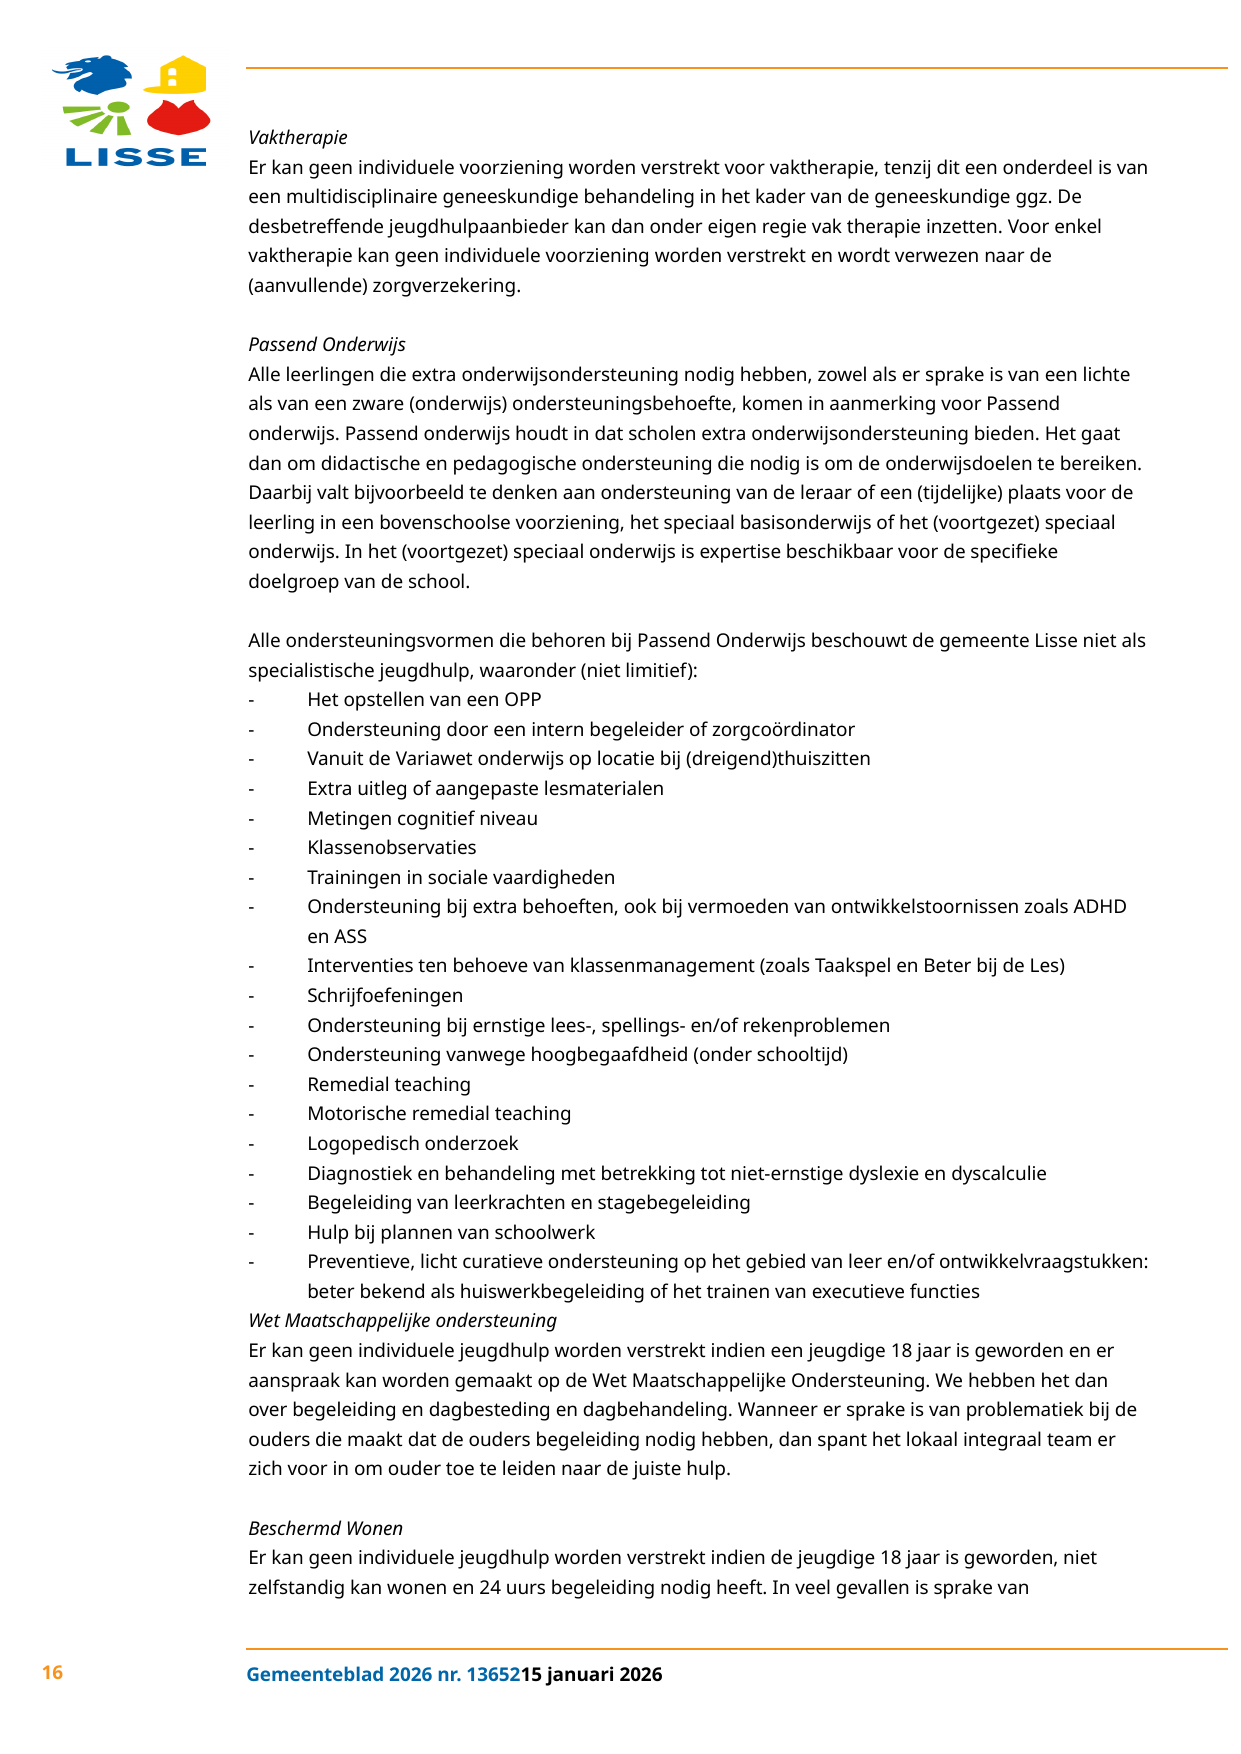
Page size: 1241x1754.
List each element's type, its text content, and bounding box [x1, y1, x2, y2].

list Schrijfoefeningen [248, 982, 1152, 1008]
list Ondersteuning door een intern begeleider of zorgcoördinator [248, 716, 1152, 742]
list Ondersteuning vanwege hoogbegaafdheid (onder schooltijd) [248, 1041, 1152, 1067]
list Hulp bij plannen van schoolwerk [248, 1219, 1152, 1245]
text Vaktherapie [248, 124, 1152, 150]
picture [41, 47, 231, 172]
list Diagnostiek en behandeling met betrekking tot niet-ernstige dyslexie en dyscalculie [248, 1160, 1152, 1186]
list Ondersteuning bij extra behoeften, ook bij vermoeden van ontwikkelstoornissen zoals ADHD en ASS [248, 893, 1152, 949]
text Er kan geen individuele voorziening worden verstrekt voor vaktherapie, tenzij dit een onderdeel is van een multidisciplinaire geneeskundige behandeling in het kader van de geneeskundige ggz. De desbetreffende jeugdhulpaanbieder kan dan onder eigen regie vak therapie inzetten. Voor enkel vaktherapie kan geen individuele voorziening worden verstrekt en wordt verwezen naar de (aanvullende) zorgverzekering. [248, 154, 1152, 298]
list Klassenobservaties [248, 834, 1152, 860]
list Logopedisch onderzoek [248, 1130, 1152, 1156]
text Er kan geen individuele jeugdhulp worden verstrekt indien de jeugdige 18 jaar is geworden, niet zelfstandig kan wonen en 24 uurs begeleiding nodig heeft. In veel gevallen is sprake van [248, 1544, 1152, 1600]
text Er kan geen individuele jeugdhulp worden verstrekt indien een jeugdige 18 jaar is geworden en er aanspraak kan worden gemaakt op de Wet Maatschappelijke Ondersteuning. We hebben het dan over begeleiding en dagbesteding en dagbehandeling. Wanneer er sprake is van problematiek bij de ouders die maakt dat de ouders begeleiding nodig hebben, dan spant het lokaal integraal team er zich voor in om ouder toe te leiden naar de juiste hulp. [248, 1337, 1152, 1481]
text Wet Maatschappelijke ondersteuning [248, 1308, 1152, 1333]
list Metingen cognitief niveau [248, 805, 1152, 831]
list Extra uitleg of aangepaste lesmaterialen [248, 775, 1152, 801]
text Alle ondersteuningsvormen die behoren bij Passend Onderwijs beschouwt de gemeente Lisse niet als specialistische jeugdhulp, waaronder (niet limitief): [248, 627, 1152, 683]
list Ondersteuning bij ernstige lees-, spellings- en/of rekenproblemen [248, 1012, 1152, 1038]
list Motorische remedial teaching [248, 1101, 1152, 1126]
list Trainingen in sociale vaardigheden [248, 864, 1152, 890]
list Interventies ten behoeve van klassenmanagement (zoals Taakspel en Beter bij de Les) [248, 953, 1152, 978]
text Alle leerlingen die extra onderwijsondersteuning nodig hebben, zowel als er sprake is van een lichte als van een zware (onderwijs) ondersteuningsbehoefte, komen in aanmerking voor Passend onderwijs. Passend onderwijs houdt in dat scholen extra onderwijsondersteuning bieden. Het gaat dan om didactische en pedagogische ondersteuning die nodig is om de onderwijsdoelen te bereiken. Daarbij valt bijvoorbeeld te denken aan ondersteuning van de leraar of een (tijdelijke) plaats voor de leerling in een bovenschoolse voorziening, het speciaal basisonderwijs of het (voortgezet) speciaal onderwijs. In het (voortgezet) speciaal onderwijs is expertise beschikbaar voor de specifieke doelgroep van de school. [248, 361, 1152, 594]
list Vanuit de Variawet onderwijs op locatie bij (dreigend)thuiszitten [248, 746, 1152, 771]
text Beschermd Wonen [248, 1515, 1152, 1541]
text Passend Onderwijs [248, 331, 1152, 357]
list Remedial teaching [248, 1071, 1152, 1097]
list Het opstellen van een OPP [248, 686, 1152, 712]
list Preventieve, licht curatieve ondersteuning op het gebied van leer en/of ontwikkelvraagstukken: beter bekend als huiswerkbegeleiding of het trainen van executieve functies [248, 1248, 1152, 1304]
list Begeleiding van leerkrachten en stagebegeleiding [248, 1189, 1152, 1215]
